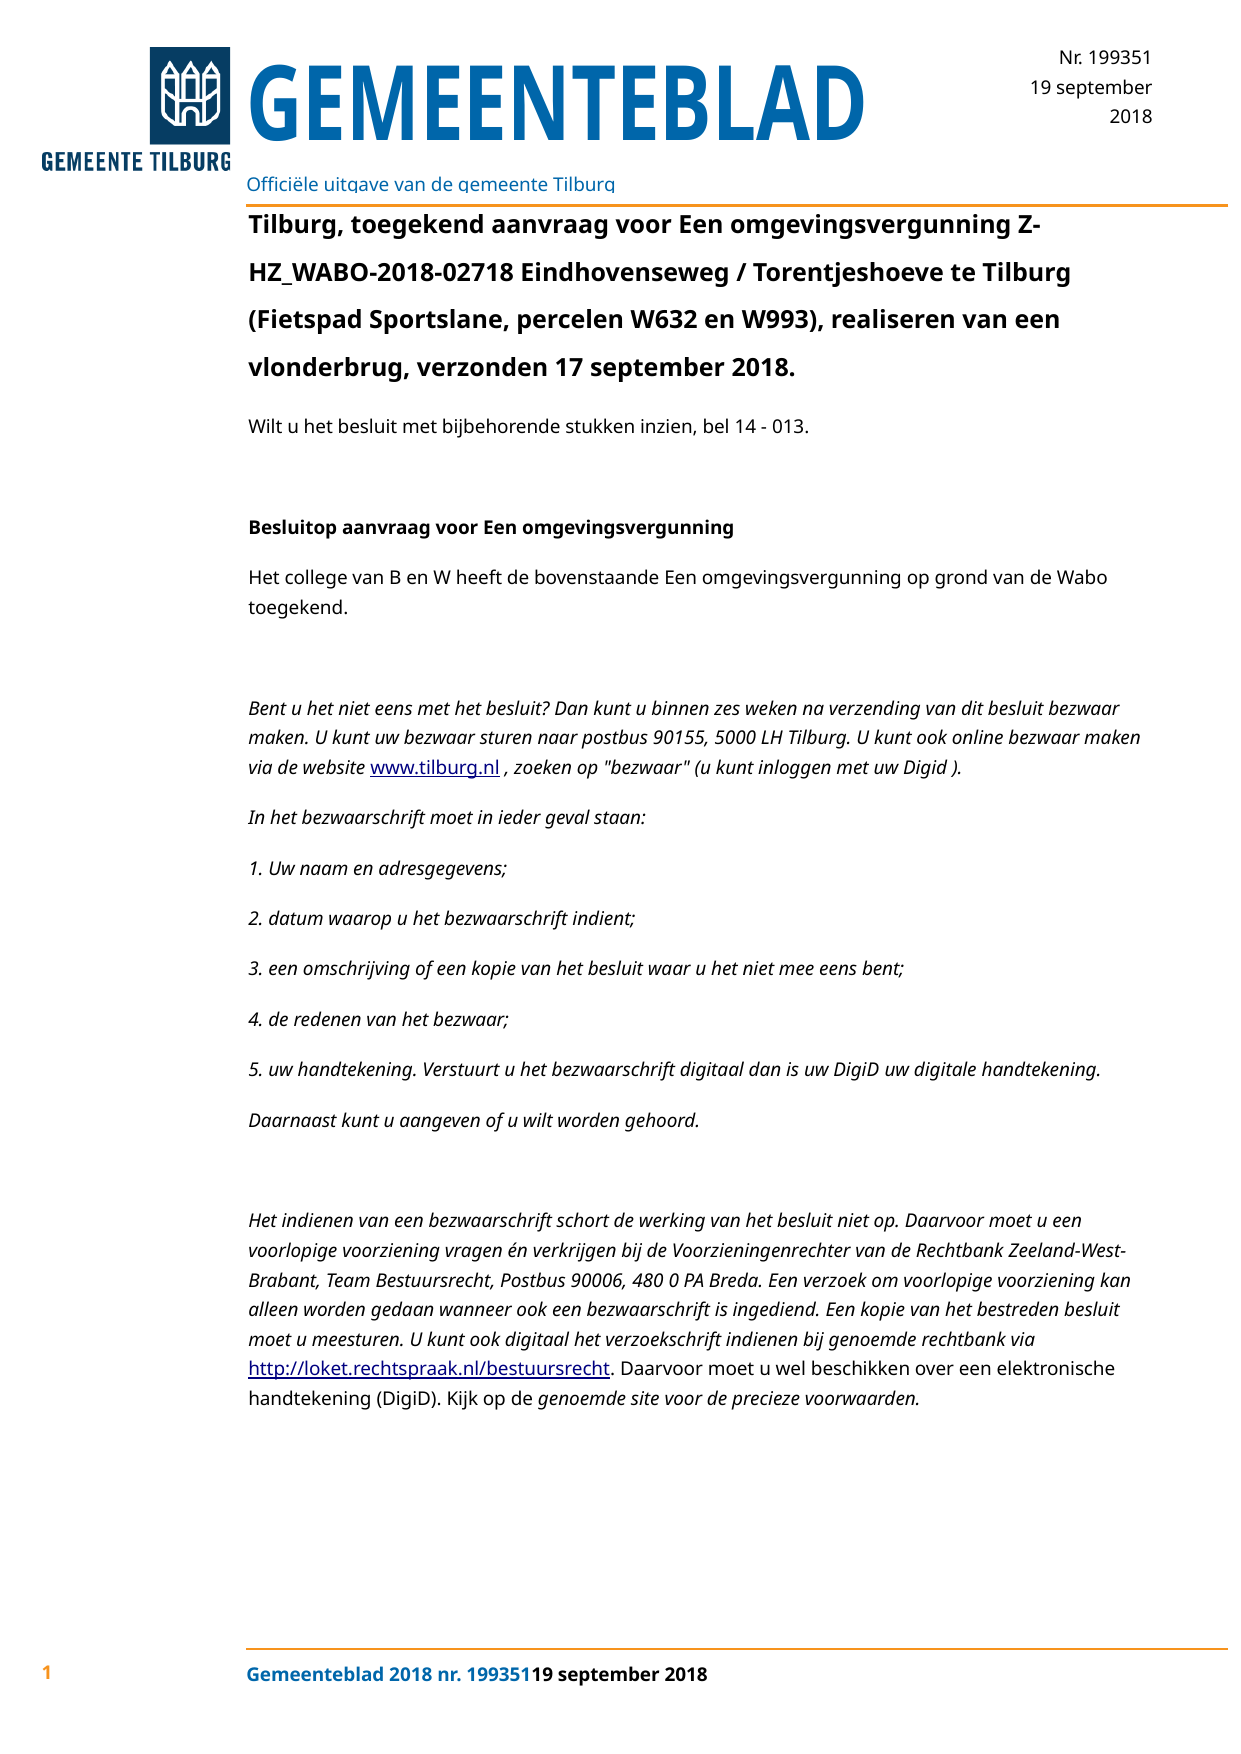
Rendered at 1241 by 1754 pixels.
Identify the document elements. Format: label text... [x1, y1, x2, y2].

text 5. uw handtekening. Verstuurt u het bezwaarschrift digitaal dan is uw DigiD uw digitale handtekening. [248, 1056, 1152, 1082]
text 4. de redenen van het bezwaar; [248, 1006, 1152, 1032]
picture [41, 47, 231, 172]
text In het bezwaarschrift moet in ieder geval staan: [248, 804, 1152, 830]
text Bent u het niet eens met het besluit? Dan kunt u binnen zes weken na verzending van dit besluit bezwaar maken. U kunt uw bezwaar sturen naar postbus 90155, 5000 LH Tilburg. U kunt ook online bezwaar maken via de website www.tilburg.nl , zoeken op "bezwaar" (u kunt inloggen met uw Digid ). [248, 695, 1152, 780]
text Het indienen van een bezwaarschrift schort de werking van het besluit niet op. Daarvoor moet u een voorlopige voorziening vragen én verkrijgen bij de Voorzieningenrechter van de Rechtbank Zeeland-West-Brabant, Team Bestuursrecht, Postbus 90006, 480 0 PA Breda. Een verzoek om voorlopige voorziening kan alleen worden gedaan wanneer ook een bezwaarschrift is ingediend. Een kopie van het bestreden besluit moet u meesturen. U kunt ook digitaal het verzoekschrift indienen bij genoemde rechtbank via http://loket.rechtspraak.nl/bestuursrecht. Daarvoor moet u wel beschikken over een elektronische handtekening (DigiD). Kijk op de genoemde site voor de precieze voorwaarden. [248, 1208, 1152, 1411]
text Besluitop aanvraag voor Een omgevingsvergunning [248, 514, 1152, 540]
text 2. datum waarop u het bezwaarschrift indient; [248, 905, 1152, 931]
text Wilt u het besluit met bijbehorende stukken inzien, bel 14 - 013. [248, 413, 1152, 439]
text Daarnaast kunt u aangeven of u wilt worden gehoord. [248, 1107, 1152, 1133]
text 3. een omschrijving of een kopie van het besluit waar u het niet mee eens bent; [248, 956, 1152, 981]
text 1. Uw naam en adresgegevens; [248, 855, 1152, 881]
text Het college van B en W heeft de bovenstaande Een omgevingsvergunning op grond van de Wabo toegekend. [248, 564, 1152, 620]
text Tilburg, toegekend aanvraag voor Een omgevingsvergunning Z-HZ_WABO-2018-02718 Eindhovenseweg / Torentjeshoeve te Tilburg (Fietspad Sportslane, percelen W632 en W993), realiseren van een vlonderbrug, verzonden 17 september 2018. [248, 207, 1152, 384]
